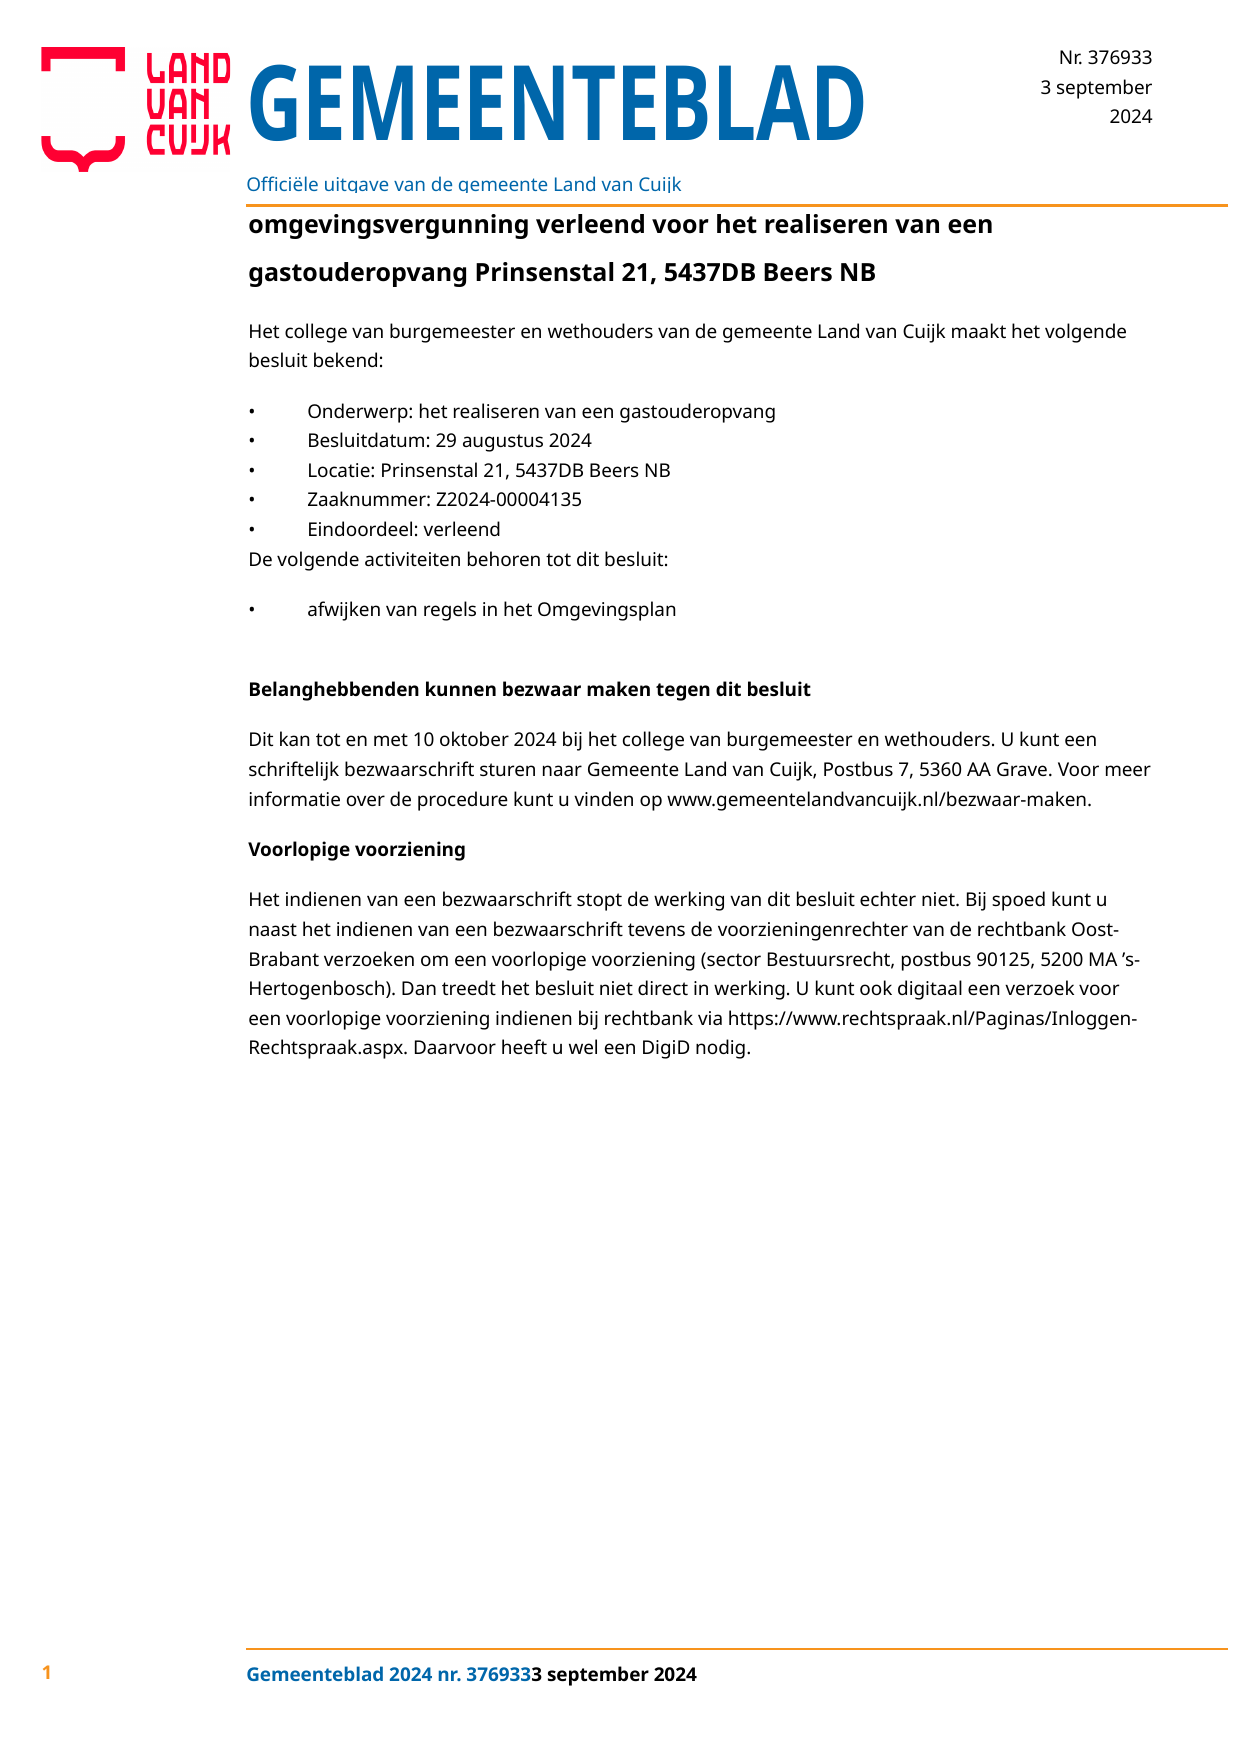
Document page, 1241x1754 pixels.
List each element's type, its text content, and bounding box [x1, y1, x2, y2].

list Zaaknummer: Z2024-00004135 [248, 487, 1152, 512]
text Het college van burgemeester en wethouders van de gemeente Land van Cuijk maakt het volgende besluit bekend: [248, 318, 1152, 373]
list Besluitdatum: 29 augustus 2024 [248, 427, 1152, 453]
list Eindoordeel: verleend [248, 516, 1152, 542]
text Voorlopige voorziening [248, 836, 1152, 862]
list Locatie: Prinsenstal 21, 5437DB Beers NB [248, 457, 1152, 483]
text Dit kan tot en met 10 oktober 2024 bij het college van burgemeester en wethouders. U kunt een schriftelijk bezwaarschrift sturen naar Gemeente Land van Cuijk, Postbus 7, 5360 AA Grave. Voor meer informatie over de procedure kunt u vinden op www.gemeentelandvancuijk.nl/bezwaar-maken. [248, 727, 1152, 812]
text Belanghebbenden kunnen bezwaar maken tegen dit besluit [248, 676, 1152, 702]
list afwijken van regels in het Omgevingsplan [248, 596, 1152, 622]
text De volgende activiteiten behoren tot dit besluit: [248, 546, 1152, 572]
text omgevingsvergunning verleend voor het realiseren van een gastouderopvang Prinsenstal 21, 5437DB Beers NB [248, 207, 1152, 288]
picture [41, 47, 231, 172]
text Het indienen van een bezwaarschrift stopt de werking van dit besluit echter niet. Bij spoed kunt u naast het indienen van een bezwaarschrift tevens de voorzieningenrechter van de rechtbank Oost-Brabant verzoeken om een voorlopige voorziening (sector Bestuursrecht, postbus 90125, 5200 MA ’s-Hertogenbosch). Dan treedt het besluit niet direct in werking. U kunt ook digitaal een verzoek voor een voorlopige voorziening indienen bij rechtbank via https://www.rechtspraak.nl/Paginas/Inloggen-Rechtspraak.aspx. Daarvoor heeft u wel een DigiD nodig. [248, 887, 1152, 1060]
list Onderwerp: het realiseren van een gastouderopvang [248, 398, 1152, 424]
